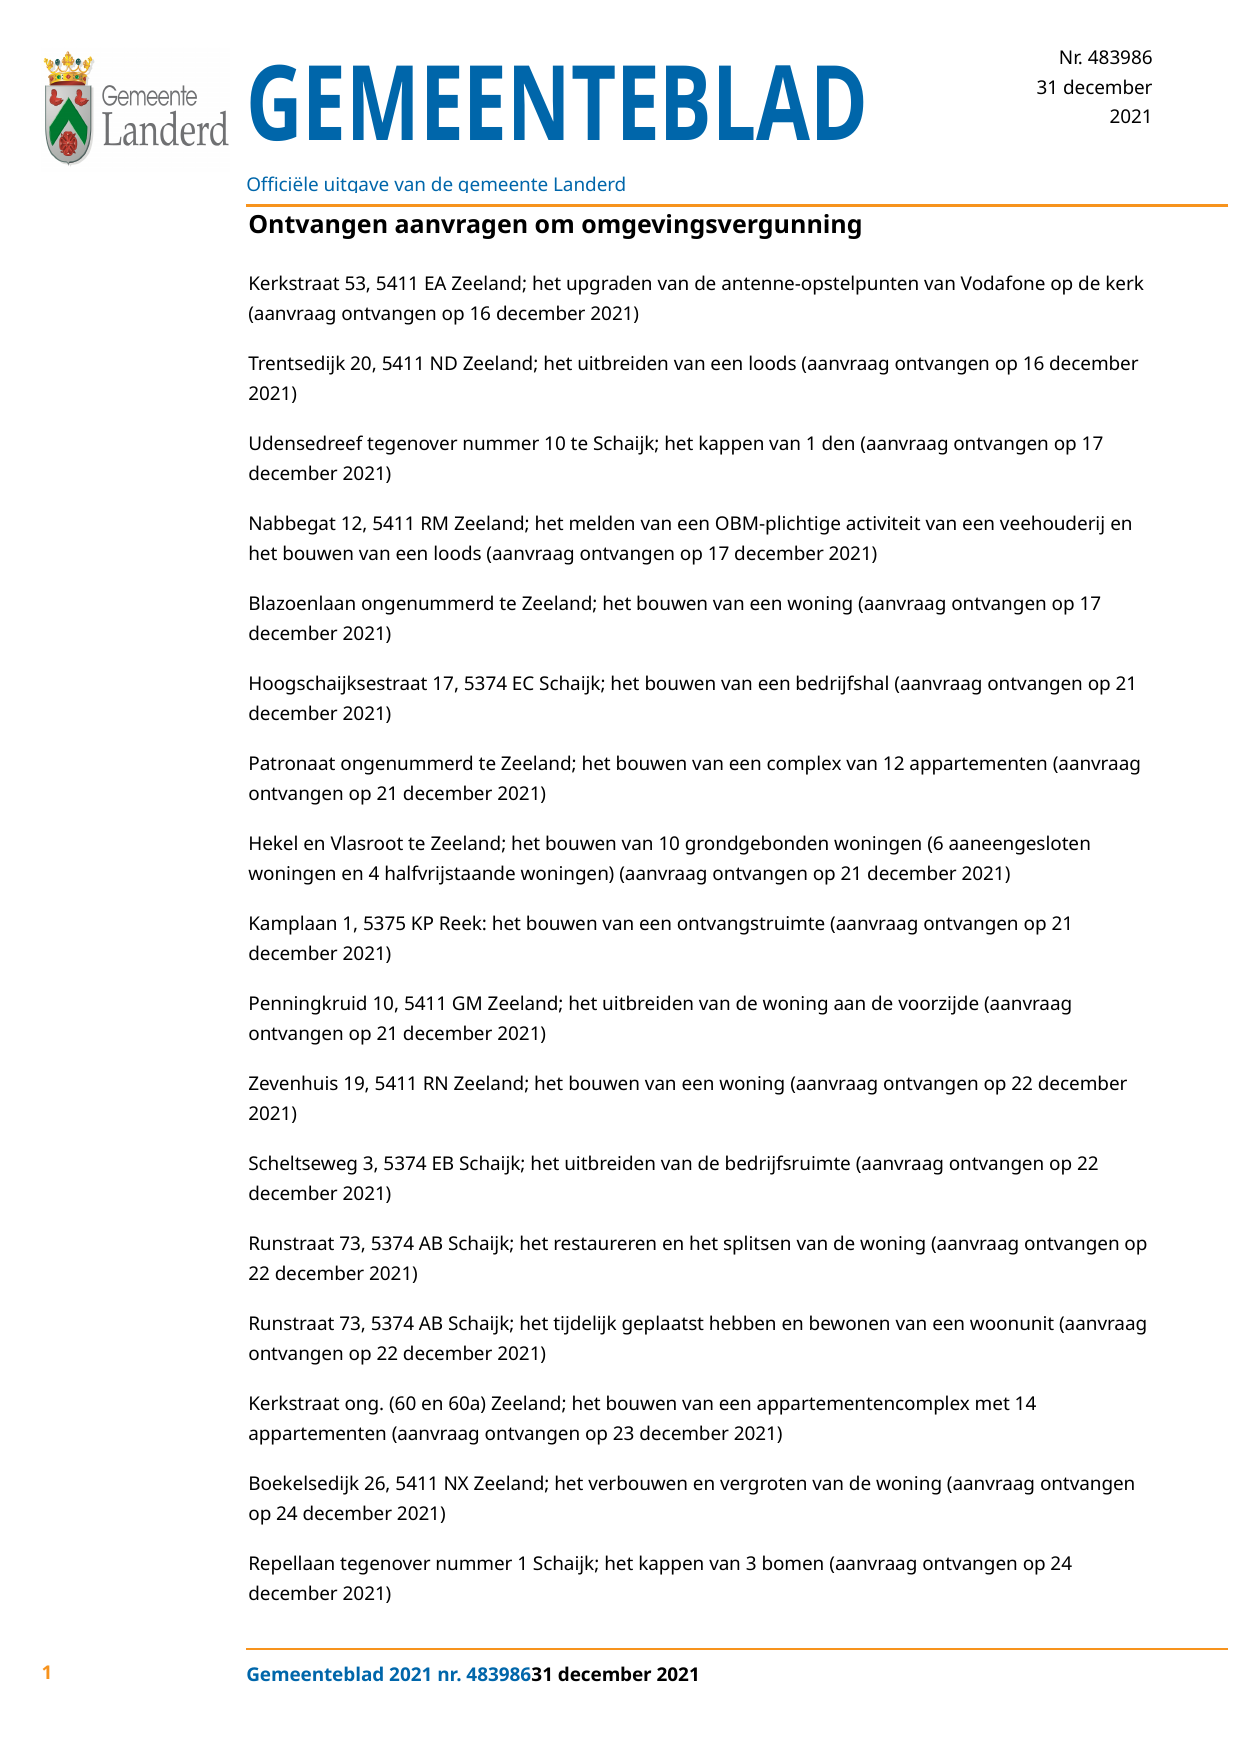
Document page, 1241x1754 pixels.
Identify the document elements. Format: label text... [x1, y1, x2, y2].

text Runstraat 73, 5374 AB Schaijk; het tijdelijk geplaatst hebben en bewonen van een woonunit (aanvraag ontvangen op 22 december 2021) [248, 1310, 1152, 1366]
text Kamplaan 1, 5375 KP Reek: het bouwen van een ontvangstruimte (aanvraag ontvangen op 21 december 2021) [248, 910, 1152, 966]
text Boekelsedijk 26, 5411 NX Zeeland; het verbouwen en vergroten van de woning (aanvraag ontvangen op 24 december 2021) [248, 1470, 1152, 1526]
text Nabbegat 12, 5411 RM Zeeland; het melden van een OBM-plichtige activiteit van een veehouderij en het bouwen van een loods (aanvraag ontvangen op 17 december 2021) [248, 510, 1152, 566]
text Patronaat ongenummerd te Zeeland; het bouwen van een complex van 12 appartementen (aanvraag ontvangen op 21 december 2021) [248, 750, 1152, 806]
text Runstraat 73, 5374 AB Schaijk; het restaureren en het splitsen van de woning (aanvraag ontvangen op 22 december 2021) [248, 1230, 1152, 1286]
text Repellaan tegenover nummer 1 Schaijk; het kappen van 3 bomen (aanvraag ontvangen op 24 december 2021) [248, 1550, 1152, 1606]
text Kerkstraat ong. (60 en 60a) Zeeland; het bouwen van een appartementencomplex met 14 appartementen (aanvraag ontvangen op 23 december 2021) [248, 1390, 1152, 1446]
text Hekel en Vlasroot te Zeeland; het bouwen van 10 grondgebonden woningen (6 aaneengesloten woningen en 4 halfvrijstaande woningen) (aanvraag ontvangen op 21 december 2021) [248, 830, 1152, 886]
text Zevenhuis 19, 5411 RN Zeeland; het bouwen van een woning (aanvraag ontvangen op 22 december 2021) [248, 1070, 1152, 1126]
text Trentsedijk 20, 5411 ND Zeeland; het uitbreiden van een loods (aanvraag ontvangen op 16 december 2021) [248, 350, 1152, 406]
text Udensedreef tegenover nummer 10 te Schaijk; het kappen van 1 den (aanvraag ontvangen op 17 december 2021) [248, 430, 1152, 486]
text Scheltseweg 3, 5374 EB Schaijk; het uitbreiden van de bedrijfsruimte (aanvraag ontvangen op 22 december 2021) [248, 1150, 1152, 1206]
text Penningkruid 10, 5411 GM Zeeland; het uitbreiden van de woning aan de voorzijde (aanvraag ontvangen op 21 december 2021) [248, 990, 1152, 1046]
text Blazoenlaan ongenummerd te Zeeland; het bouwen van een woning (aanvraag ontvangen op 17 december 2021) [248, 590, 1152, 646]
text Hoogschaijksestraat 17, 5374 EC Schaijk; het bouwen van een bedrijfshal (aanvraag ontvangen op 21 december 2021) [248, 670, 1152, 726]
picture [41, 47, 231, 172]
text Ontvangen aanvragen om omgevingsvergunning [248, 207, 1152, 241]
text Kerkstraat 53, 5411 EA Zeeland; het upgraden van de antenne-opstelpunten van Vodafone op de kerk (aanvraag ontvangen op 16 december 2021) [248, 270, 1152, 326]
